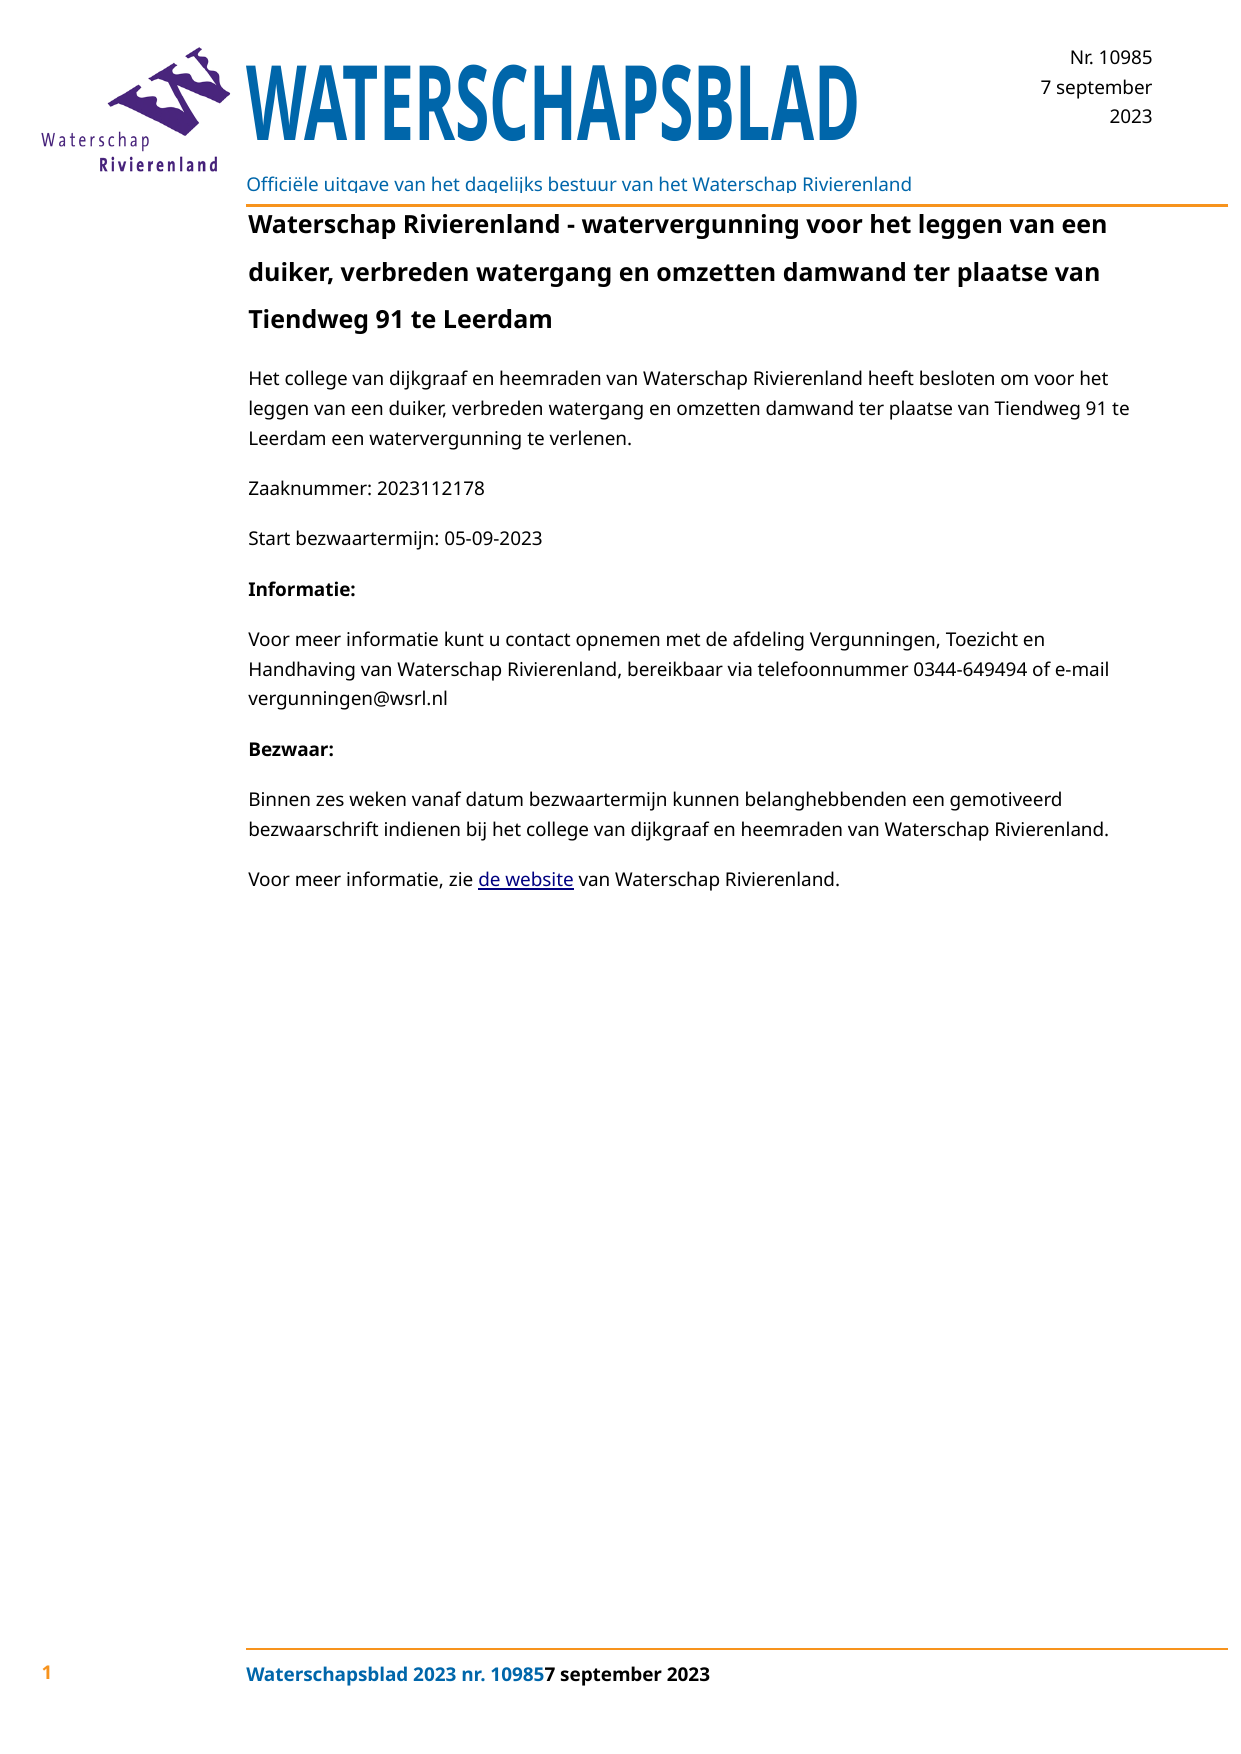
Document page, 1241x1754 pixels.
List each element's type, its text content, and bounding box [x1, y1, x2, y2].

text Zaaknummer: 2023112178 [248, 475, 1152, 501]
text Bezwaar: [248, 736, 1152, 762]
text Informatie: [248, 576, 1152, 602]
picture [41, 47, 231, 172]
text Binnen zes weken vanaf datum bezwaartermijn kunnen belanghebbenden een gemotiveerd bezwaarschrift indienen bij het college van dijkgraaf en heemraden van Waterschap Rivierenland. [248, 786, 1152, 842]
text Het college van dijkgraaf en heemraden van Waterschap Rivierenland heeft besloten om voor het leggen van een duiker, verbreden watergang en omzetten damwand ter plaatse van Tiendweg 91 te Leerdam een watervergunning te verlenen. [248, 366, 1152, 450]
text Voor meer informatie kunt u contact opnemen met de afdeling Vergunningen, Toezicht en Handhaving van Waterschap Rivierenland, bereikbaar via telefoonnummer 0344-649494 of e-mail vergunningen@wsrl.nl [248, 626, 1152, 711]
text Waterschap Rivierenland - watervergunning voor het leggen van een duiker, verbreden watergang en omzetten damwand ter plaatse van Tiendweg 91 te Leerdam [248, 207, 1152, 336]
text Voor meer informatie, zie de website van Waterschap Rivierenland. [248, 866, 1152, 892]
text Start bezwaartermijn: 05-09-2023 [248, 526, 1152, 551]
